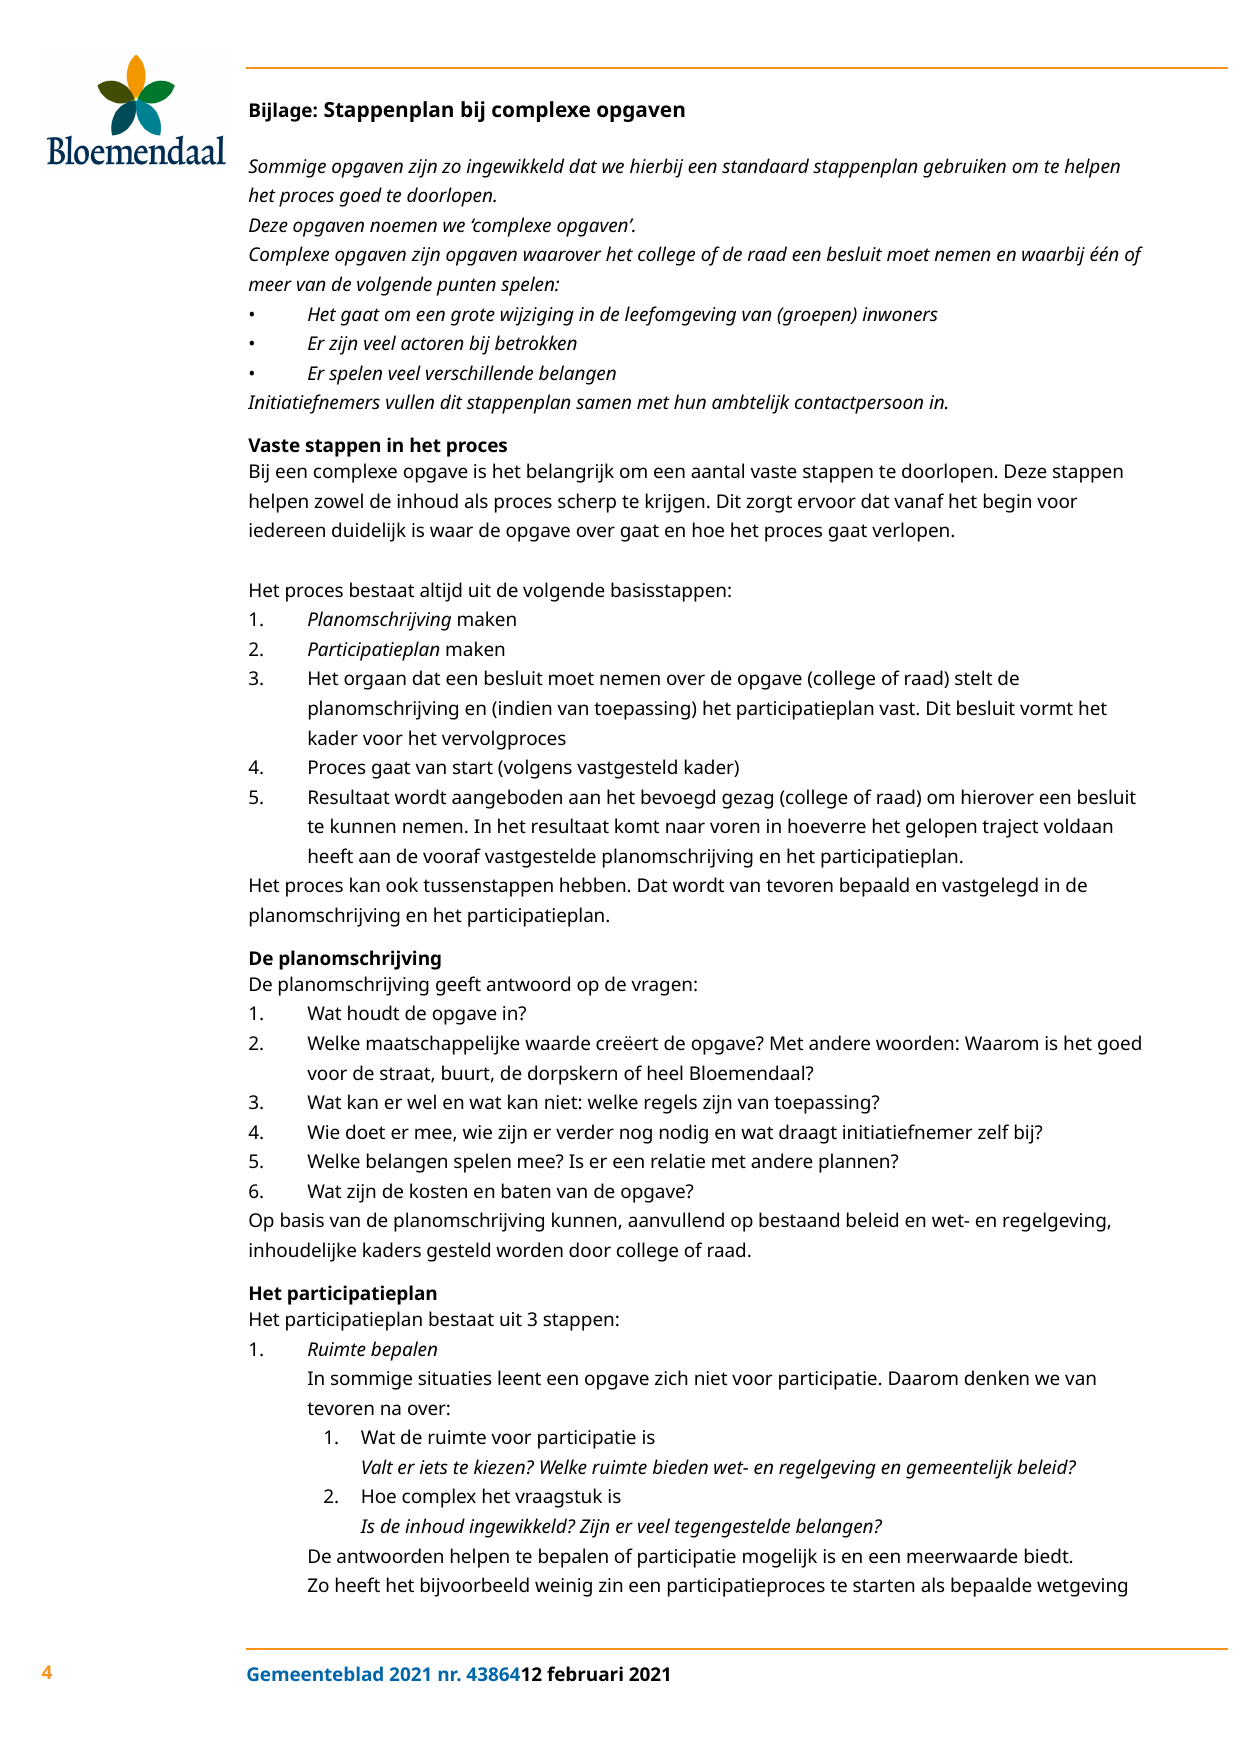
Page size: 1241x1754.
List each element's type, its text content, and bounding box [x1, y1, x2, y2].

list Wat de ruimte voor participatie is [323, 1424, 1152, 1450]
text Initiatiefnemers vullen dit stappenplan samen met hun ambtelijk contactpersoon in. [248, 389, 1152, 415]
list Welke maatschappelijke waarde creëert de opgave? Met andere woorden: Waarom is het goed voor de straat, buurt, de dorpskern of heel Bloemendaal? [248, 1030, 1152, 1086]
text Het proces bestaat altijd uit de volgende basisstappen: [248, 577, 1152, 602]
list Hoe complex het vraagstuk is [323, 1484, 1152, 1509]
text Op basis van de planomschrijving kunnen, aanvullend op bestaand beleid en wet- en regelgeving, inhoudelijke kaders gesteld worden door college of raad. [248, 1208, 1152, 1263]
list Zo heeft het bijvoorbeeld weinig zin een participatieproces te starten als bepaalde wetgeving [248, 1572, 1152, 1598]
list Proces gaat van start (volgens vastgesteld kader) [248, 754, 1152, 780]
text Het participatieplan bestaat uit 3 stappen: [248, 1306, 1152, 1332]
list Resultaat wordt aangeboden aan het bevoegd gezag (college of raad) om hierover een besluit te kunnen nemen. In het resultaat komt naar voren in hoeverre het gelopen traject voldaan heeft aan de vooraf vastgestelde planomschrijving en het participatieplan. [248, 784, 1152, 869]
text De planomschrijving geeft antwoord op de vragen: [248, 971, 1152, 997]
text Vaste stappen in het proces [248, 433, 1152, 458]
list Participatieplan maken [248, 636, 1152, 662]
text Sommige opgaven zijn zo ingewikkeld dat we hierbij een standaard stappenplan gebruiken om te helpen het proces goed te doorlopen. [248, 153, 1152, 208]
list De antwoorden helpen te bepalen of participatie mogelijk is en een meerwaarde biedt. [248, 1543, 1152, 1568]
list Er spelen veel verschillende belangen [248, 360, 1152, 386]
text Bijlage: Stappenplan bij complexe opgaven [248, 95, 1152, 123]
list Wie doet er mee, wie zijn er verder nog nodig en wat draagt initiatiefnemer zelf bij? [248, 1119, 1152, 1145]
list Wat kan er wel en wat kan niet: welke regels zijn van toepassing? [248, 1089, 1152, 1115]
list Welke belangen spelen mee? Is er een relatie met andere plannen? [248, 1148, 1152, 1174]
text Het participatieplan [248, 1280, 1152, 1306]
list Planomschrijving maken [248, 606, 1152, 632]
list Het orgaan dat een besluit moet nemen over de opgave (college of raad) stelt de planomschrijving en (indien van toepassing) het participatieplan vast. Dit besluit vormt het kader voor het vervolgproces [248, 666, 1152, 750]
list Is de inhoud ingewikkeld? Zijn er veel tegengestelde belangen? [323, 1513, 1152, 1539]
list Wat zijn de kosten en baten van de opgave? [248, 1178, 1152, 1204]
list Wat houdt de opgave in? [248, 1001, 1152, 1026]
list Ruimte bepalen [248, 1336, 1152, 1361]
list Het gaat om een grote wijziging in de leefomgeving van (groepen) inwoners [248, 301, 1152, 327]
text Deze opgaven noemen we ‘complexe opgaven’. [248, 212, 1152, 238]
list Er zijn veel actoren bij betrokken [248, 330, 1152, 356]
list In sommige situaties leent een opgave zich niet voor participatie. Daarom denken we van tevoren na over: [248, 1365, 1152, 1421]
text Bij een complexe opgave is het belangrijk om een aantal vaste stappen te doorlopen. Deze stappen helpen zowel de inhoud als proces scherp te krijgen. Dit zorgt ervoor dat vanaf het begin voor iedereen duidelijk is waar de opgave over gaat en hoe het proces gaat verlopen. [248, 458, 1152, 543]
text Complexe opgaven zijn opgaven waarover het college of de raad een besluit moet nemen en waarbij één of meer van de volgende punten spelen: [248, 242, 1152, 297]
text Het proces kan ook tussenstappen hebben. Dat wordt van tevoren bepaald en vastgelegd in de planomschrijving en het participatieplan. [248, 873, 1152, 928]
picture [41, 47, 231, 172]
text De planomschrijving [248, 945, 1152, 971]
list Valt er iets te kiezen? Welke ruimte bieden wet- en regelgeving en gemeentelijk beleid? [323, 1454, 1152, 1480]
